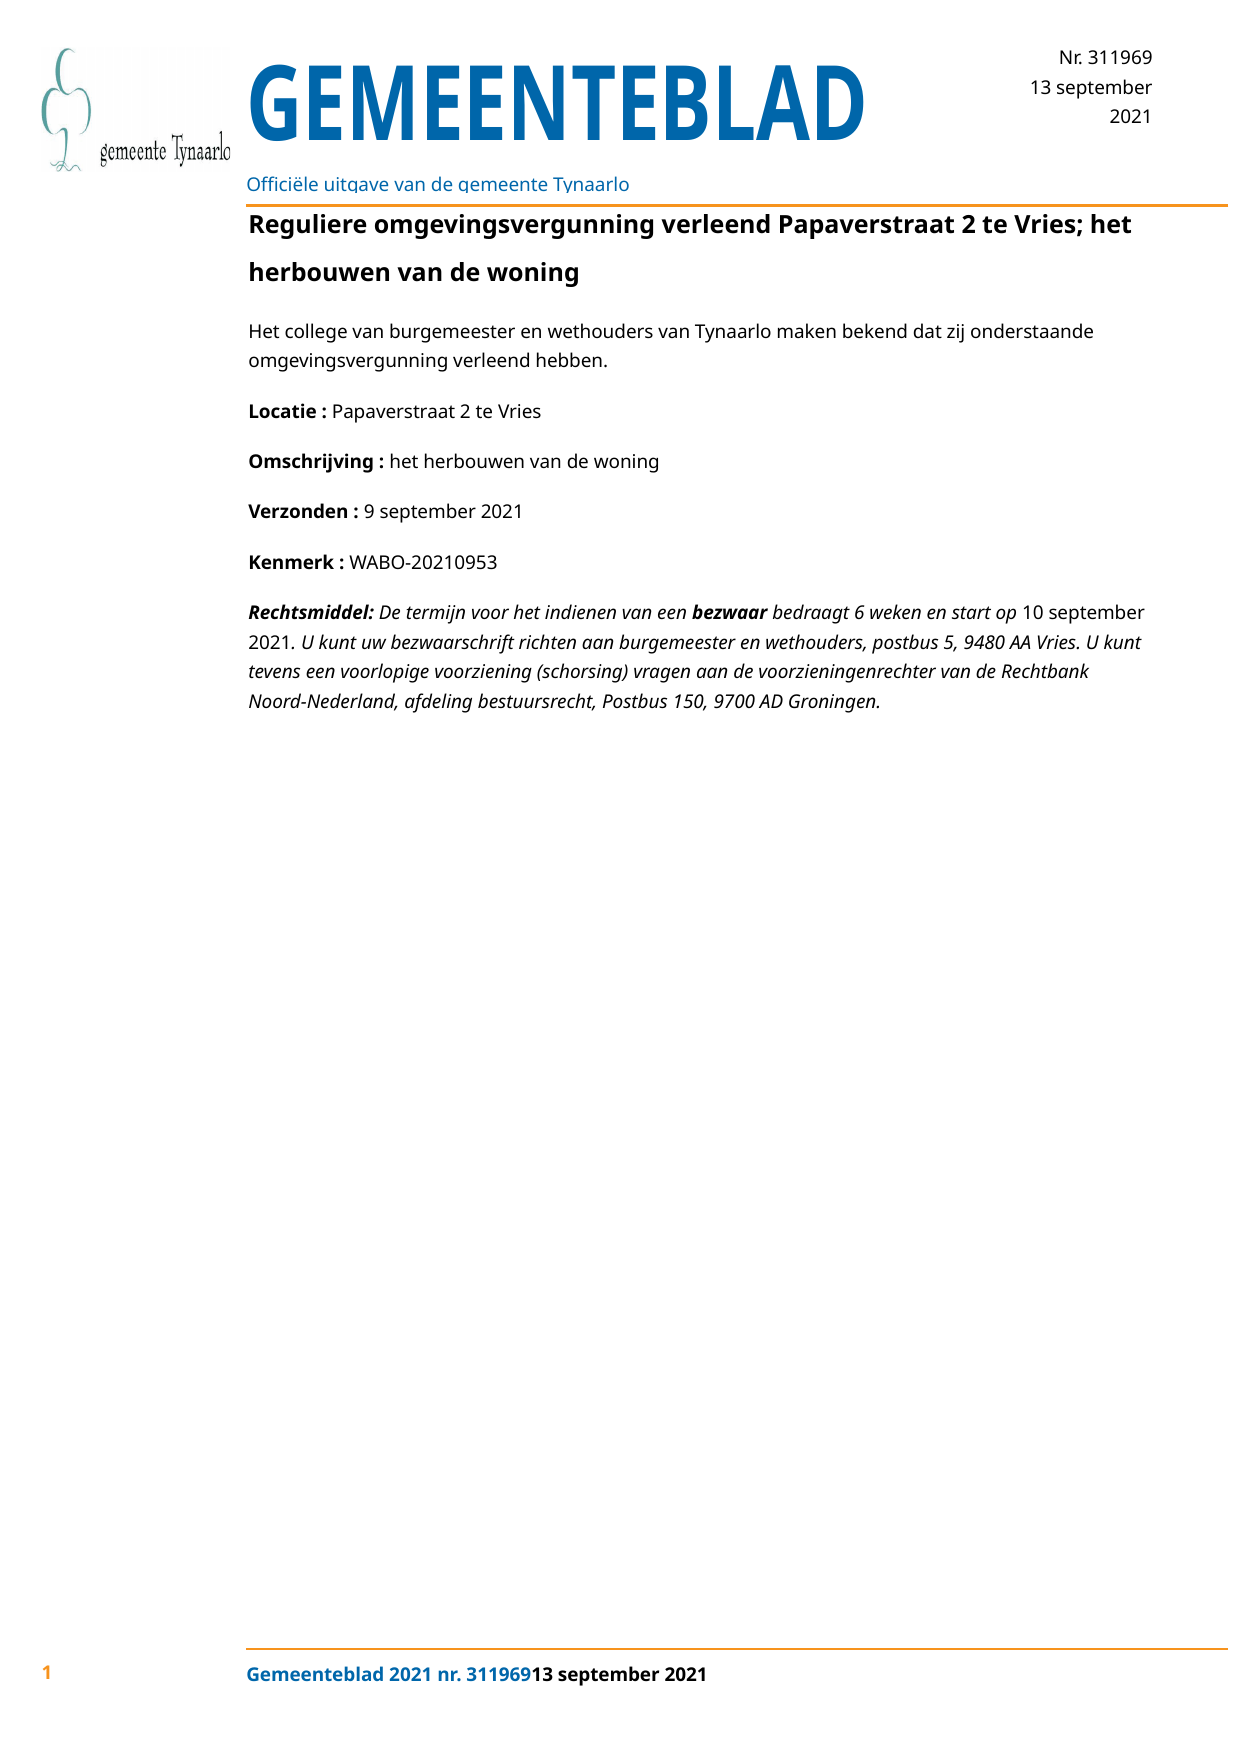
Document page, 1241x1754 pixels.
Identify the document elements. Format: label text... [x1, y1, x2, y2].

text Rechtsmiddel: De termijn voor het indienen van een bezwaar bedraagt 6 weken en start op 10 september 2021. U kunt uw bezwaarschrift richten aan burgemeester en wethouders, postbus 5, 9480 AA Vries. U kunt tevens een voorlopige voorziening (schorsing) vragen aan de voorzieningenrechter van de Rechtbank Noord-Nederland, afdeling bestuursrecht, Postbus 150, 9700 AD Groningen. [248, 599, 1152, 714]
text Kenmerk : WABO-20210953 [248, 549, 1152, 575]
picture [41, 47, 231, 172]
text Omschrijving : het herbouwen van de woning [248, 448, 1152, 474]
text Het college van burgemeester en wethouders van Tynaarlo maken bekend dat zij onderstaande omgevingsvergunning verleend hebben. [248, 318, 1152, 373]
text Locatie : Papaverstraat 2 te Vries [248, 398, 1152, 424]
text Verzonden : 9 september 2021 [248, 499, 1152, 524]
text Reguliere omgevingsvergunning verleend Papaverstraat 2 te Vries; het herbouwen van de woning [248, 207, 1152, 288]
